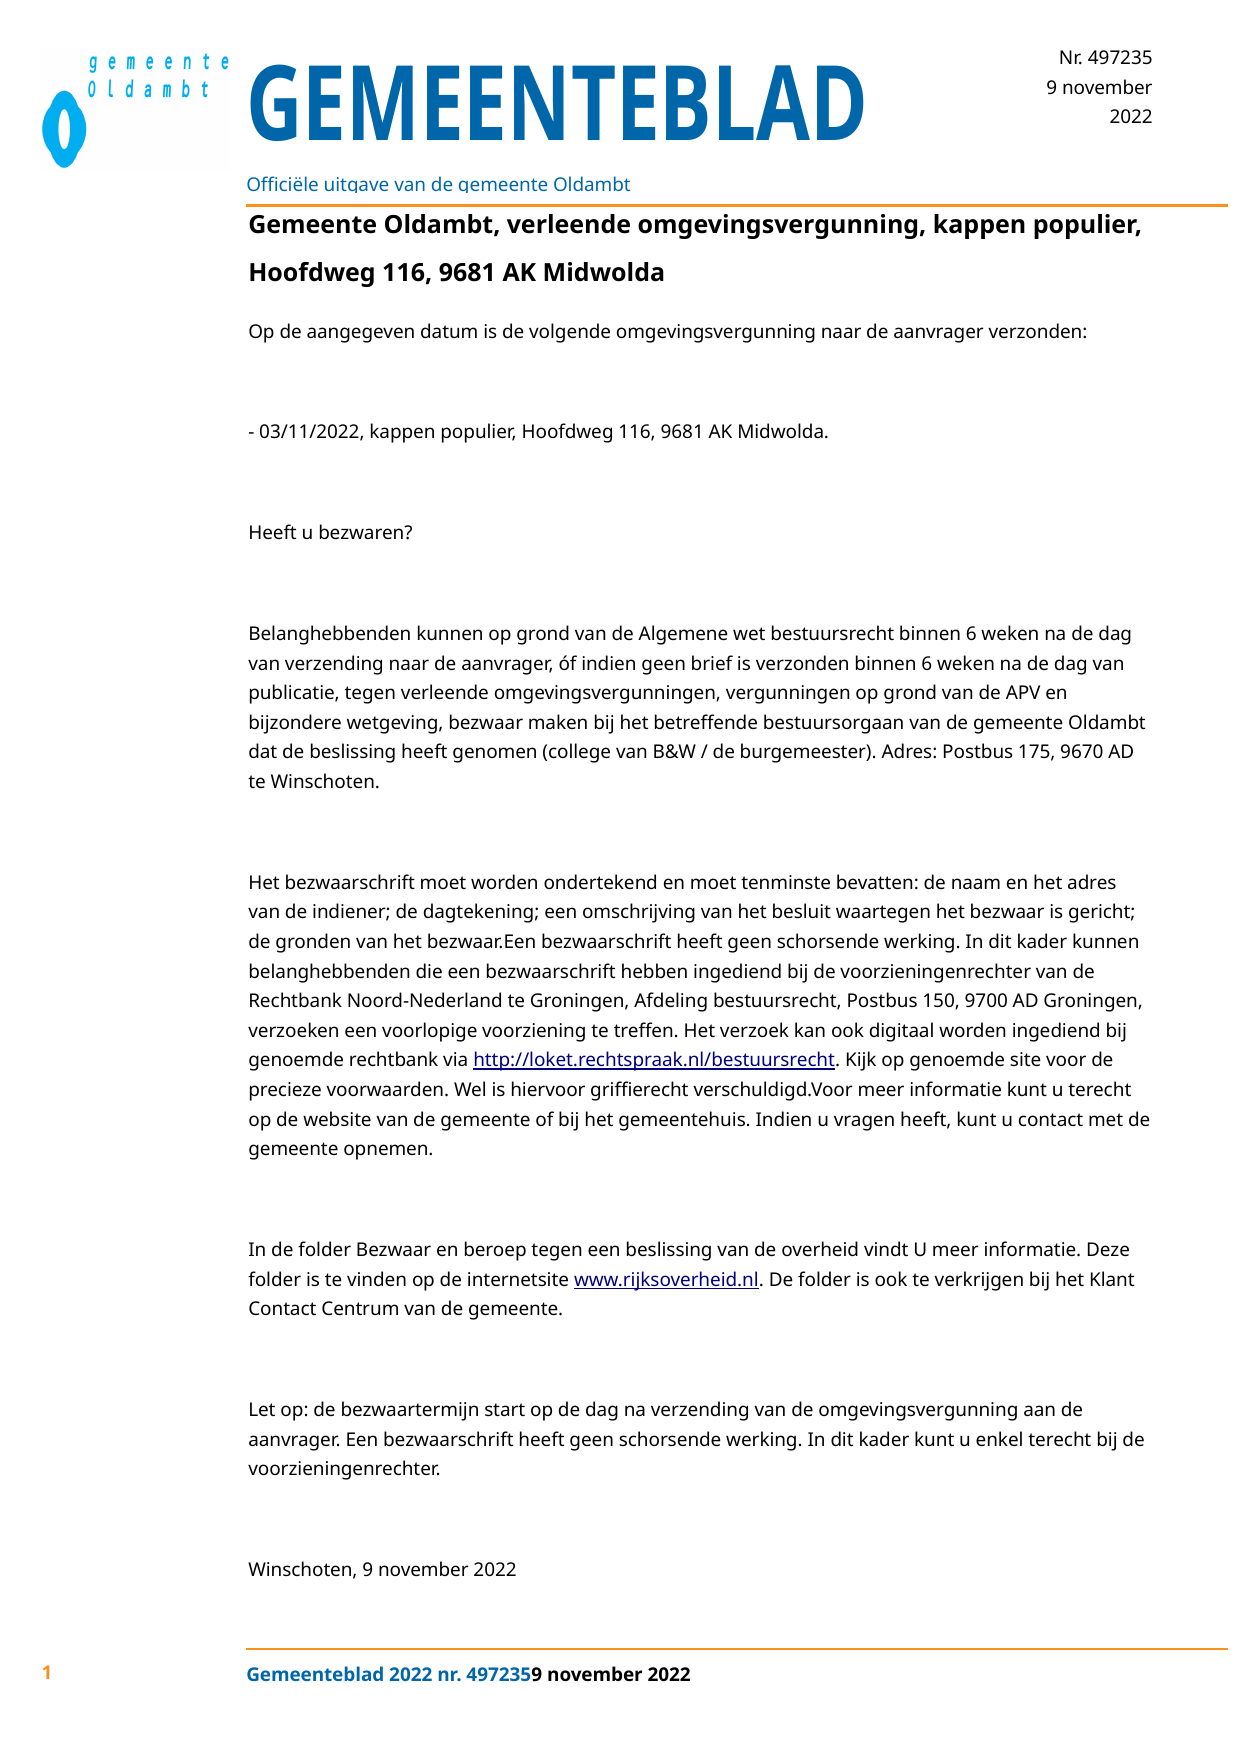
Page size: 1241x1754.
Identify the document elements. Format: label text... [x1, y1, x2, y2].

picture [41, 47, 231, 172]
text Winschoten, 9 november 2022 [248, 1556, 1152, 1582]
text Let op: de bezwaartermijn start op de dag na verzending van de omgevingsvergunning aan de aanvrager. Een bezwaarschrift heeft geen schorsende werking. In dit kader kunt u enkel terecht bij de voorzieningenrechter. [248, 1396, 1152, 1481]
text - 03/11/2022, kappen populier, Hoofdweg 116, 9681 AK Midwolda. [248, 419, 1152, 444]
text Het bezwaarschrift moet worden ondertekend en moet tenminste bevatten: de naam en het adres van de indiener; de dagtekening; een omschrijving van het besluit waartegen het bezwaar is gericht; de gronden van het bezwaar.Een bezwaarschrift heeft geen schorsende werking. In dit kader kunnen belanghebbenden die een bezwaarschrift hebben ingediend bij de voorzieningenrechter van de Rechtbank Noord-Nederland te Groningen, Afdeling bestuursrecht, Postbus 150, 9700 AD Groningen, verzoeken een voorlopige voorziening te treffen. Het verzoek kan ook digitaal worden ingediend bij genoemde rechtbank via http://loket.rechtspraak.nl/bestuursrecht. Kijk op genoemde site voor de precieze voorwaarden. Wel is hiervoor griffierecht verschuldigd.Voor meer informatie kunt u terecht op de website van de gemeente of bij het gemeentehuis. Indien u vragen heeft, kunt u contact met de gemeente opnemen. [248, 869, 1152, 1161]
text In de folder Bezwaar en beroep tegen een beslissing van de overheid vindt U meer informatie. Deze folder is te vinden op de internetsite www.rijksoverheid.nl. De folder is ook te verkrijgen bij het Klant Contact Centrum van de gemeente. [248, 1236, 1152, 1321]
text Belanghebbenden kunnen op grond van de Algemene wet bestuursrecht binnen 6 weken na de dag van verzending naar de aanvrager, óf indien geen brief is verzonden binnen 6 weken na de dag van publicatie, tegen verleende omgevingsvergunningen, vergunningen op grond van de APV en bijzondere wetgeving, bezwaar maken bij het betreffende bestuursorgaan van de gemeente Oldambt dat de beslissing heeft genomen (college van B&W / de burgemeester). Adres: Postbus 175, 9670 AD te Winschoten. [248, 620, 1152, 794]
text Heeft u bezwaren? [248, 519, 1152, 545]
text Gemeente Oldambt, verleende omgevingsvergunning, kappen populier, Hoofdweg 116, 9681 AK Midwolda [248, 207, 1152, 288]
text Op de aangegeven datum is de volgende omgevingsvergunning naar de aanvrager verzonden: [248, 318, 1152, 344]
